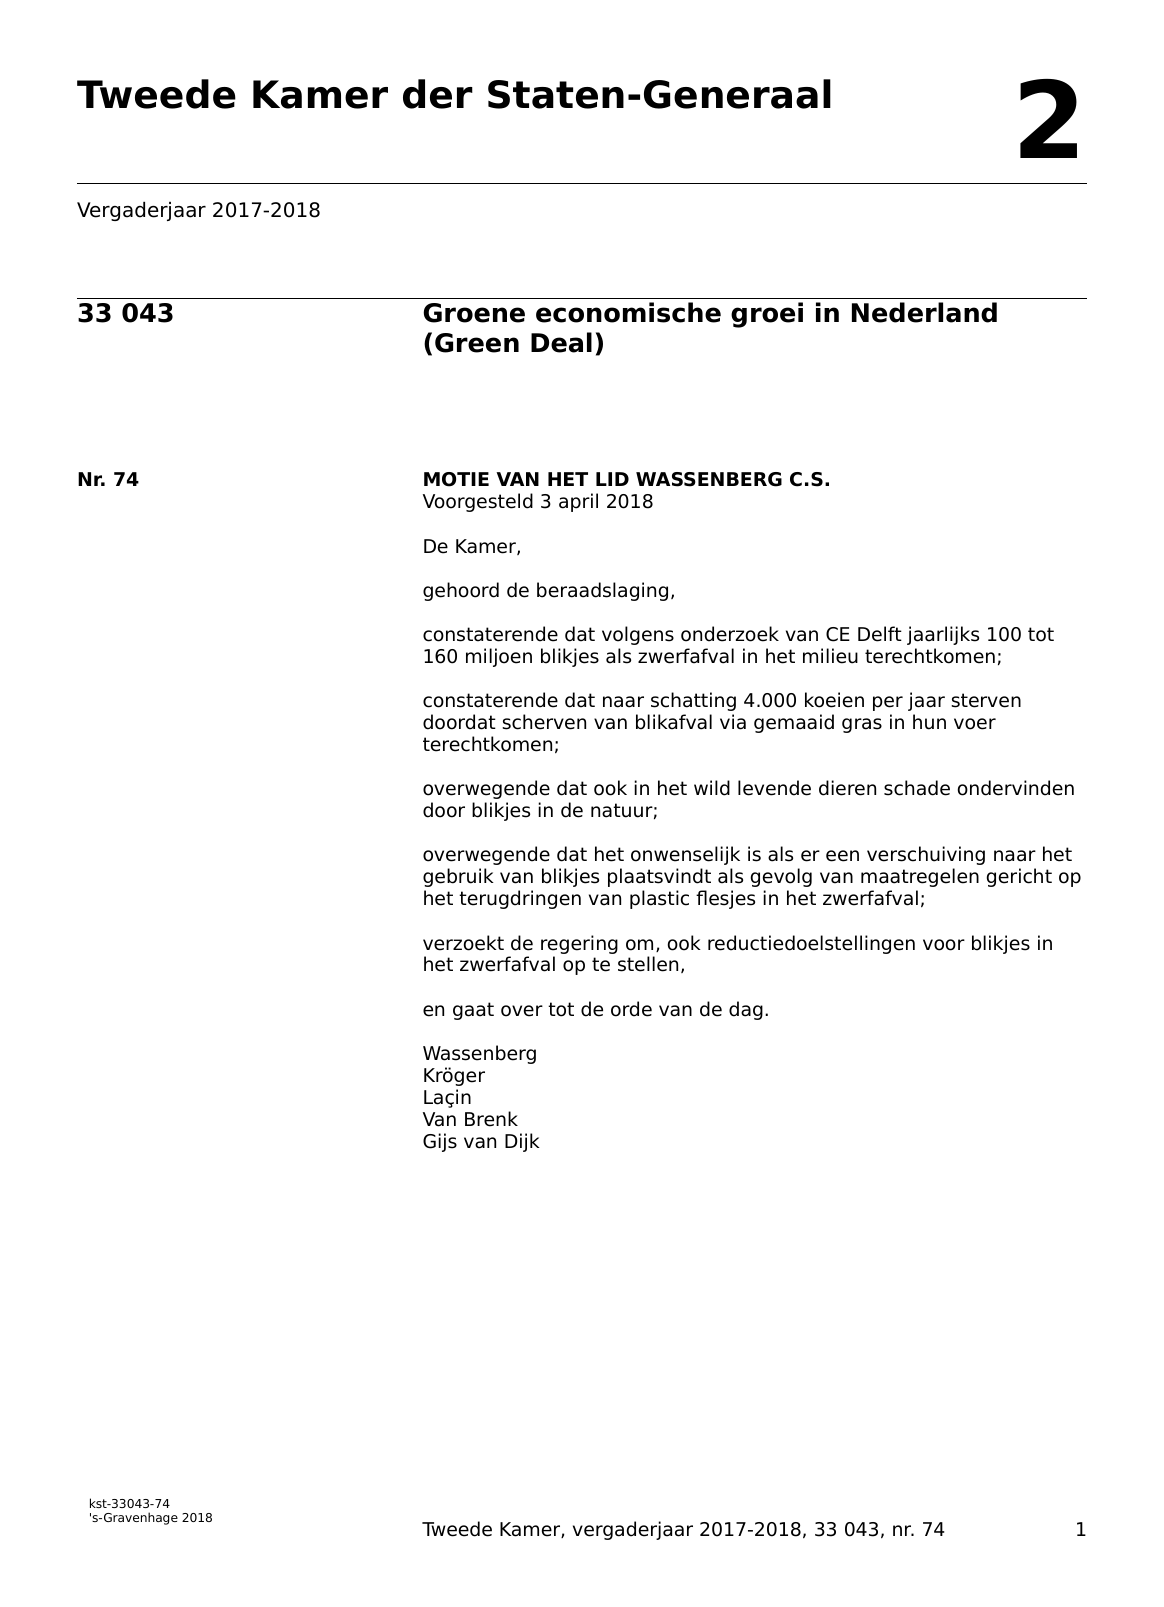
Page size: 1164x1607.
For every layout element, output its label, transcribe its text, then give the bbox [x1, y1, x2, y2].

text Kröger [422, 1065, 1087, 1087]
text kst-33043-74 [88, 1497, 323, 1511]
text 's-Gravenhage 2018 [88, 1511, 323, 1525]
text constaterende dat naar schatting 4.000 koeien per jaar sterven doordat scherven van blikafval via gemaaid gras in hun voer terechtkomen; [422, 690, 1087, 756]
text Gijs van Dijk [422, 1131, 1087, 1153]
table_header 2 [886, 59, 1087, 183]
table_cell Vergaderjaar 2017-2018 [77, 184, 1087, 298]
table_header Tweede Kamer der Staten-Generaal [77, 59, 886, 183]
text Voorgesteld 3 april 2018 [422, 491, 1087, 513]
text gehoord de beraadslaging, [422, 580, 1087, 602]
text verzoekt de regering om, ook reductiedoelstellingen voor blikjes in het zwerfafval op te stellen, [422, 932, 1087, 976]
text Wassenberg [422, 1043, 1087, 1065]
subtitle Nr. 74 MOTIE VAN HET LID WASSENBERG C.S. [77, 469, 1087, 491]
text overwegende dat ook in het wild levende dieren schade ondervinden door blikjes in de natuur; [422, 778, 1087, 822]
text Laçin [422, 1087, 1087, 1109]
subtitle 33 043 Groene economische groei in Nederland (Green Deal) [77, 299, 1087, 358]
text Van Brenk [422, 1109, 1087, 1131]
text en gaat over tot de orde van de dag. [422, 998, 1087, 1021]
text De Kamer, [422, 536, 1087, 557]
text overwegende dat het onwenselijk is als er een verschuiving naar het gebruik van blikjes plaatsvindt als gevolg van maatregelen gericht op het terugdringen van plastic flesjes in het zwerfafval; [422, 844, 1087, 910]
text constaterende dat volgens onderzoek van CE Delft jaarlijks 100 tot 160 miljoen blikjes als zwerfafval in het milieu terechtkomen; [422, 624, 1087, 668]
